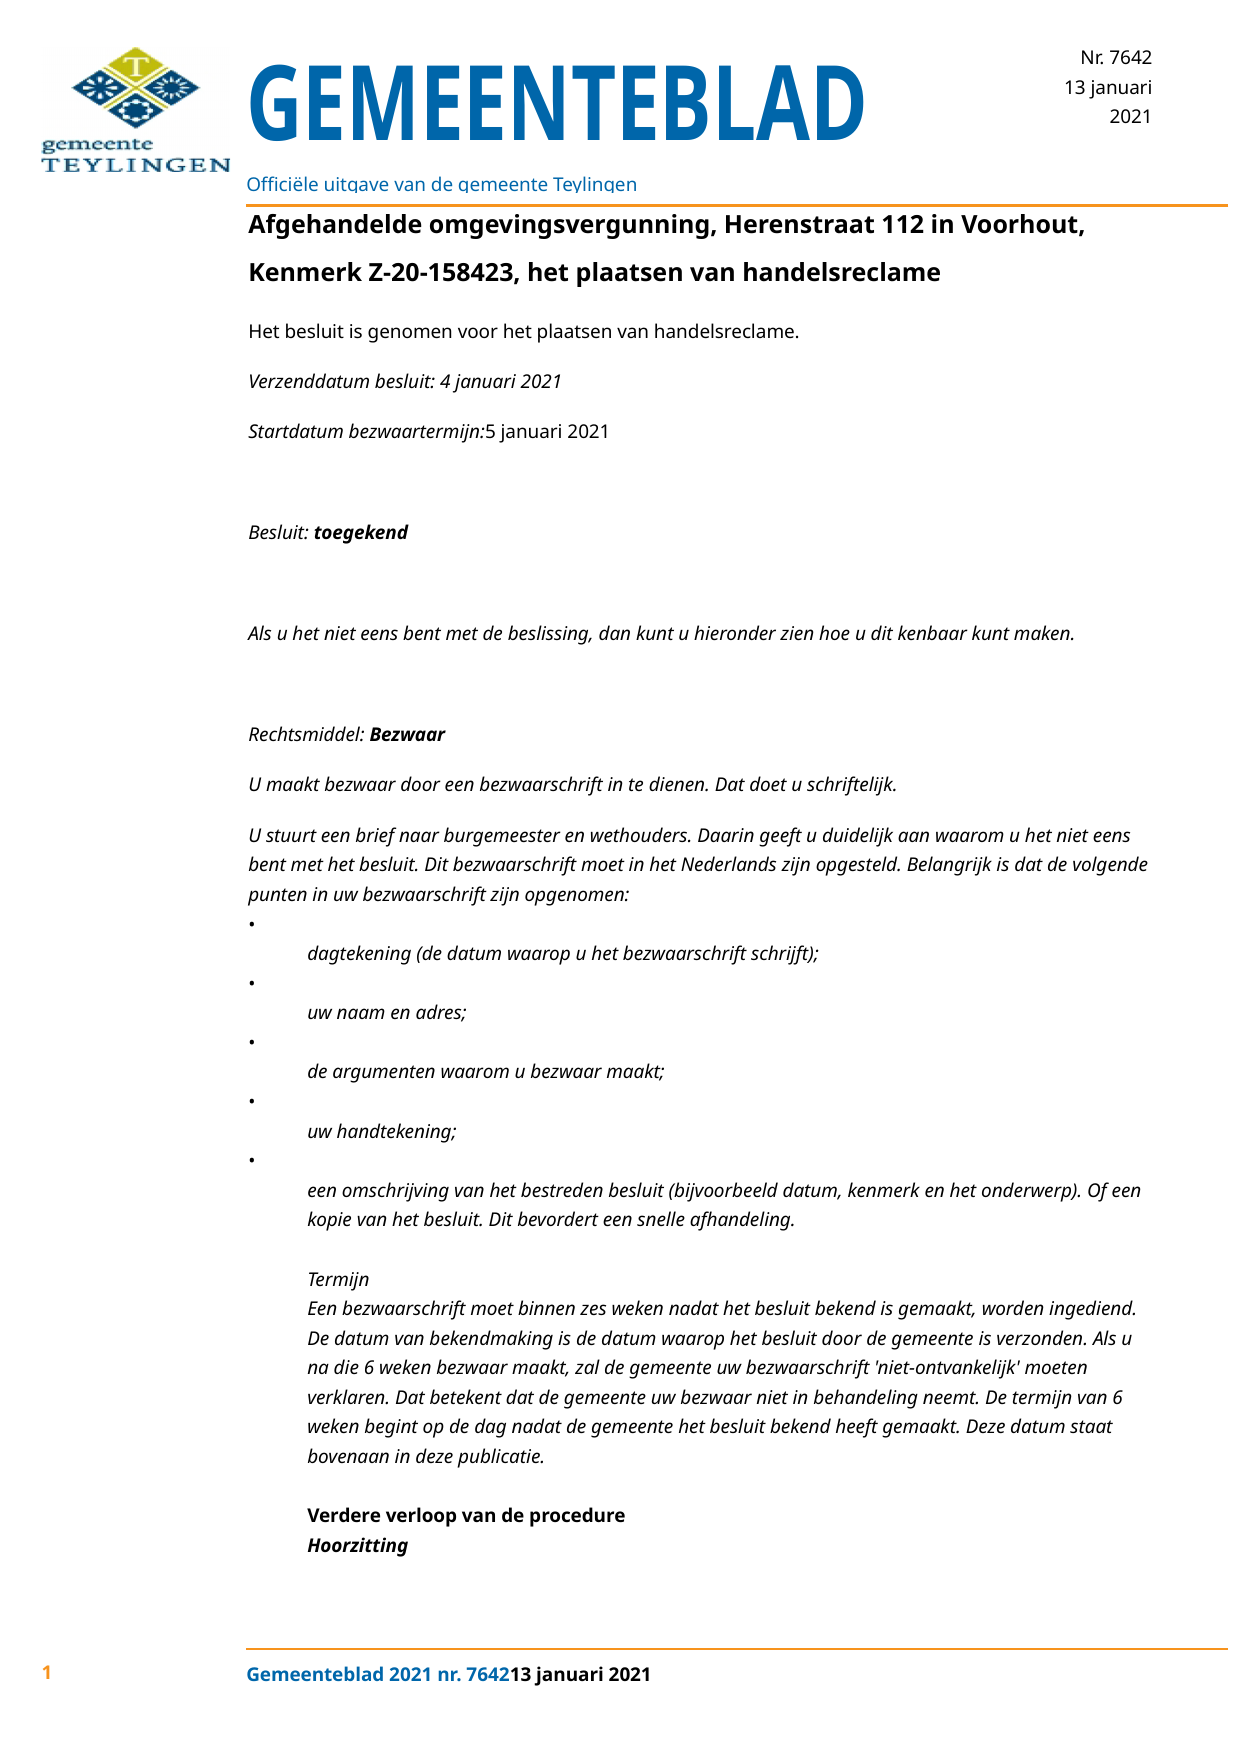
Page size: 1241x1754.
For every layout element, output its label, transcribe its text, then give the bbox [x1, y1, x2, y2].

list Termijn [248, 1266, 1152, 1292]
picture [41, 47, 231, 172]
text Verzenddatum besluit: 4 januari 2021 [248, 368, 1152, 394]
text Startdatum bezwaartermijn:5 januari 2021 [248, 419, 1152, 444]
list Hoorzitting [248, 1532, 1152, 1558]
list uw handtekening; [248, 1118, 1152, 1144]
list een omschrijving van het bestreden besluit (bijvoorbeeld datum, kenmerk en het onderwerp). Of een kopie van het besluit. Dit bevordert een snelle afhandeling. [248, 1177, 1152, 1232]
list dagtekening (de datum waarop u het bezwaarschrift schrijft); [248, 940, 1152, 966]
text Het besluit is genomen voor het plaatsen van handelsreclame. [248, 318, 1152, 344]
list uw naam en adres; [248, 999, 1152, 1025]
list Een bezwaarschrift moet binnen zes weken nadat het besluit bekend is gemaakt, worden ingediend. De datum van bekendmaking is de datum waarop het besluit door de gemeente is verzonden. Als u na die 6 weken bezwaar maakt, zal de gemeente uw bezwaarschrift 'niet-ontvankelijk' moeten verklaren. Dat betekent dat de gemeente uw bezwaar niet in behandeling neemt. De termijn van 6 weken begint op de dag nadat de gemeente het besluit bekend heeft gemaakt. Deze datum staat bovenaan in deze publicatie. [248, 1295, 1152, 1469]
text U stuurt een brief naar burgemeester en wethouders. Daarin geeft u duidelijk aan waarom u het niet eens bent met het besluit. Dit bezwaarschrift moet in het Nederlands zijn opgesteld. Belangrijk is dat de volgende punten in uw bezwaarschrift zijn opgenomen: [248, 822, 1152, 907]
list de argumenten waarom u bezwaar maakt; [248, 1059, 1152, 1084]
list Verdere verloop van de procedure [248, 1502, 1152, 1528]
text Afgehandelde omgevingsvergunning, Herenstraat 112 in Voorhout, Kenmerk Z-20-158423, het plaatsen van handelsreclame [248, 207, 1152, 288]
text Besluit: toegekend [248, 519, 1152, 545]
text Als u het niet eens bent met de beslissing, dan kunt u hieronder zien hoe u dit kenbaar kunt maken. [248, 620, 1152, 646]
text U maakt bezwaar door een bezwaarschrift in te dienen. Dat doet u schriftelijk. [248, 772, 1152, 797]
text Rechtsmiddel: Bezwaar [248, 721, 1152, 747]
